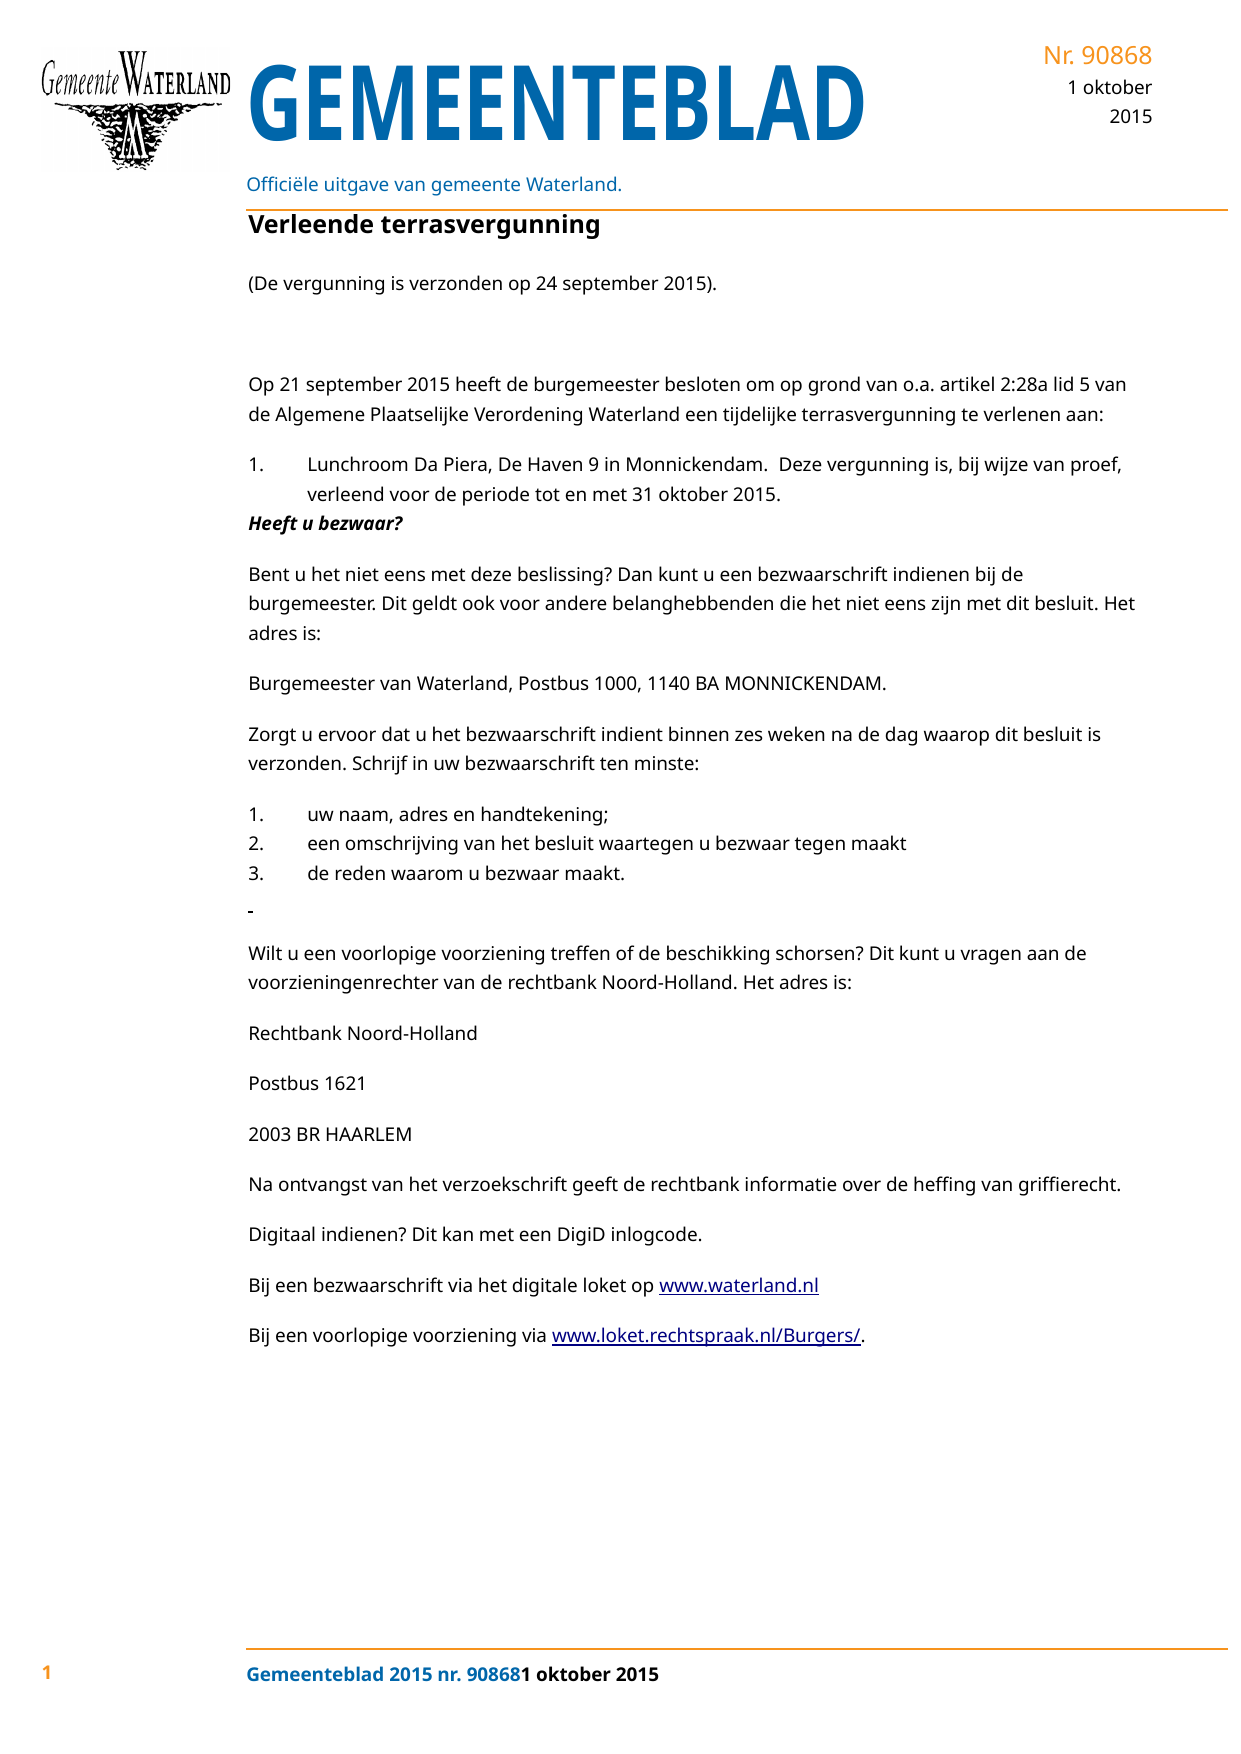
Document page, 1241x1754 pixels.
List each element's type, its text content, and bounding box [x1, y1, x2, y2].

text Bij een bezwaarschrift via het digitale loket op www.waterland.nl [248, 1272, 1152, 1298]
text Burgemeester van Waterland, Postbus 1000, 1140 BA MONNICKENDAM. [248, 670, 1152, 696]
text Na ontvangst van het verzoekschrift geeft de rechtbank informatie over de heffing van griffierecht. [248, 1171, 1152, 1197]
text Wilt u een voorlopige voorziening treffen of de beschikking schorsen? Dit kunt u vragen aan de voorzieningenrechter van de rechtbank Noord-Holland. Het adres is: [248, 940, 1152, 995]
text (De vergunning is verzonden op 24 september 2015). [248, 270, 1152, 296]
list de reden waarom u bezwaar maakt. [248, 860, 1152, 886]
text Verleende terrasvergunning [248, 211, 1152, 241]
list uw naam, adres en handtekening; [248, 801, 1152, 826]
text Rechtbank Noord-Holland [248, 1020, 1152, 1046]
list Lunchroom Da Piera, De Haven 9 in Monnickendam. Deze vergunning is, bij wijze van proef, verleend voor de periode tot en met 31 oktober 2015. [248, 451, 1152, 506]
text Postbus 1621 [248, 1070, 1152, 1096]
text Bij een voorlopige voorziening via www.loket.rechtspraak.nl/Burgers/. [248, 1322, 1152, 1348]
text Digitaal indienen? Dit kan met een DigiD inlogcode. [248, 1222, 1152, 1247]
text Zorgt u ervoor dat u het bezwaarschrift indient binnen zes weken na de dag waarop dit besluit is verzonden. Schrijf in uw bezwaarschrift ten minste: [248, 721, 1152, 776]
text Bent u het niet eens met deze beslissing? Dan kunt u een bezwaarschrift indienen bij de burgemeester. Dit geldt ook voor andere belanghebbenden die het niet eens zijn met dit besluit. Het adres is: [248, 561, 1152, 646]
text 2003 BR HAARLEM [248, 1121, 1152, 1146]
picture [41, 47, 231, 172]
text Heeft u bezwaar? [248, 510, 1152, 536]
list een omschrijving van het besluit waartegen u bezwaar tegen maakt [248, 830, 1152, 856]
text Op 21 september 2015 heeft de burgemeester besloten om op grond van o.a. artikel 2:28a lid 5 van de Algemene Plaatselijke Verordening Waterland een tijdelijke terrasvergunning te verlenen aan: [248, 371, 1152, 426]
